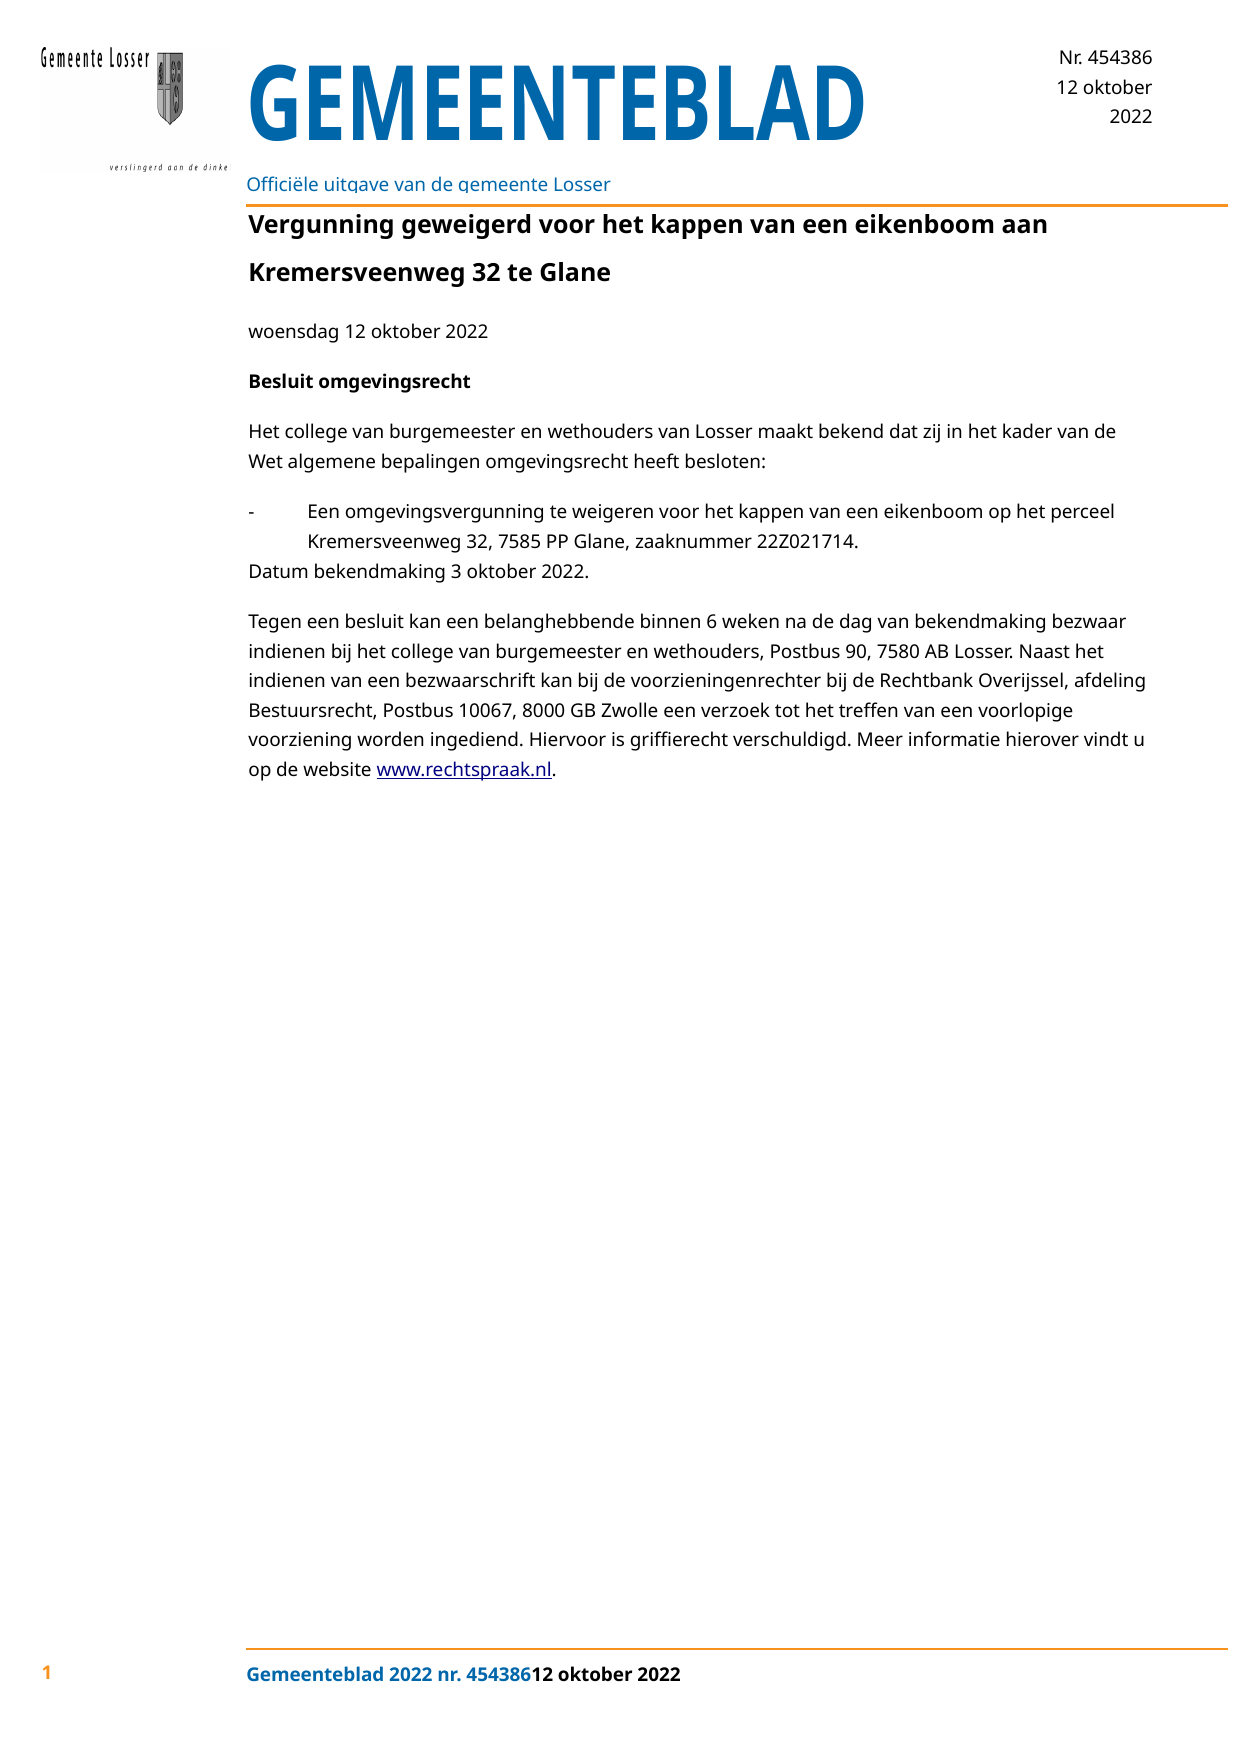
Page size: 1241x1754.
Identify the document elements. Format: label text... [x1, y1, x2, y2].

list Een omgevingsvergunning te weigeren voor het kappen van een eikenboom op het perceel Kremersveenweg 32, 7585 PP Glane, zaaknummer 22Z021714. [248, 499, 1152, 554]
picture [41, 47, 231, 172]
text Datum bekendmaking 3 oktober 2022. [248, 558, 1152, 584]
text woensdag 12 oktober 2022 [248, 318, 1152, 344]
text Het college van burgemeester en wethouders van Losser maakt bekend dat zij in het kader van de Wet algemene bepalingen omgevingsrecht heeft besloten: [248, 419, 1152, 474]
text Besluit omgevingsrecht [248, 368, 1152, 394]
text Vergunning geweigerd voor het kappen van een eikenboom aan Kremersveenweg 32 te Glane [248, 207, 1152, 288]
text Tegen een besluit kan een belanghebbende binnen 6 weken na de dag van bekendmaking bezwaar indienen bij het college van burgemeester en wethouders, Postbus 90, 7580 AB Losser. Naast het indienen van een bezwaarschrift kan bij de voorzieningenrechter bij de Rechtbank Overijssel, afdeling Bestuursrecht, Postbus 10067, 8000 GB Zwolle een verzoek tot het treffen van een voorlopige voorziening worden ingediend. Hiervoor is griffierecht verschuldigd. Meer informatie hierover vindt u op de website www.rechtspraak.nl. [248, 608, 1152, 782]
